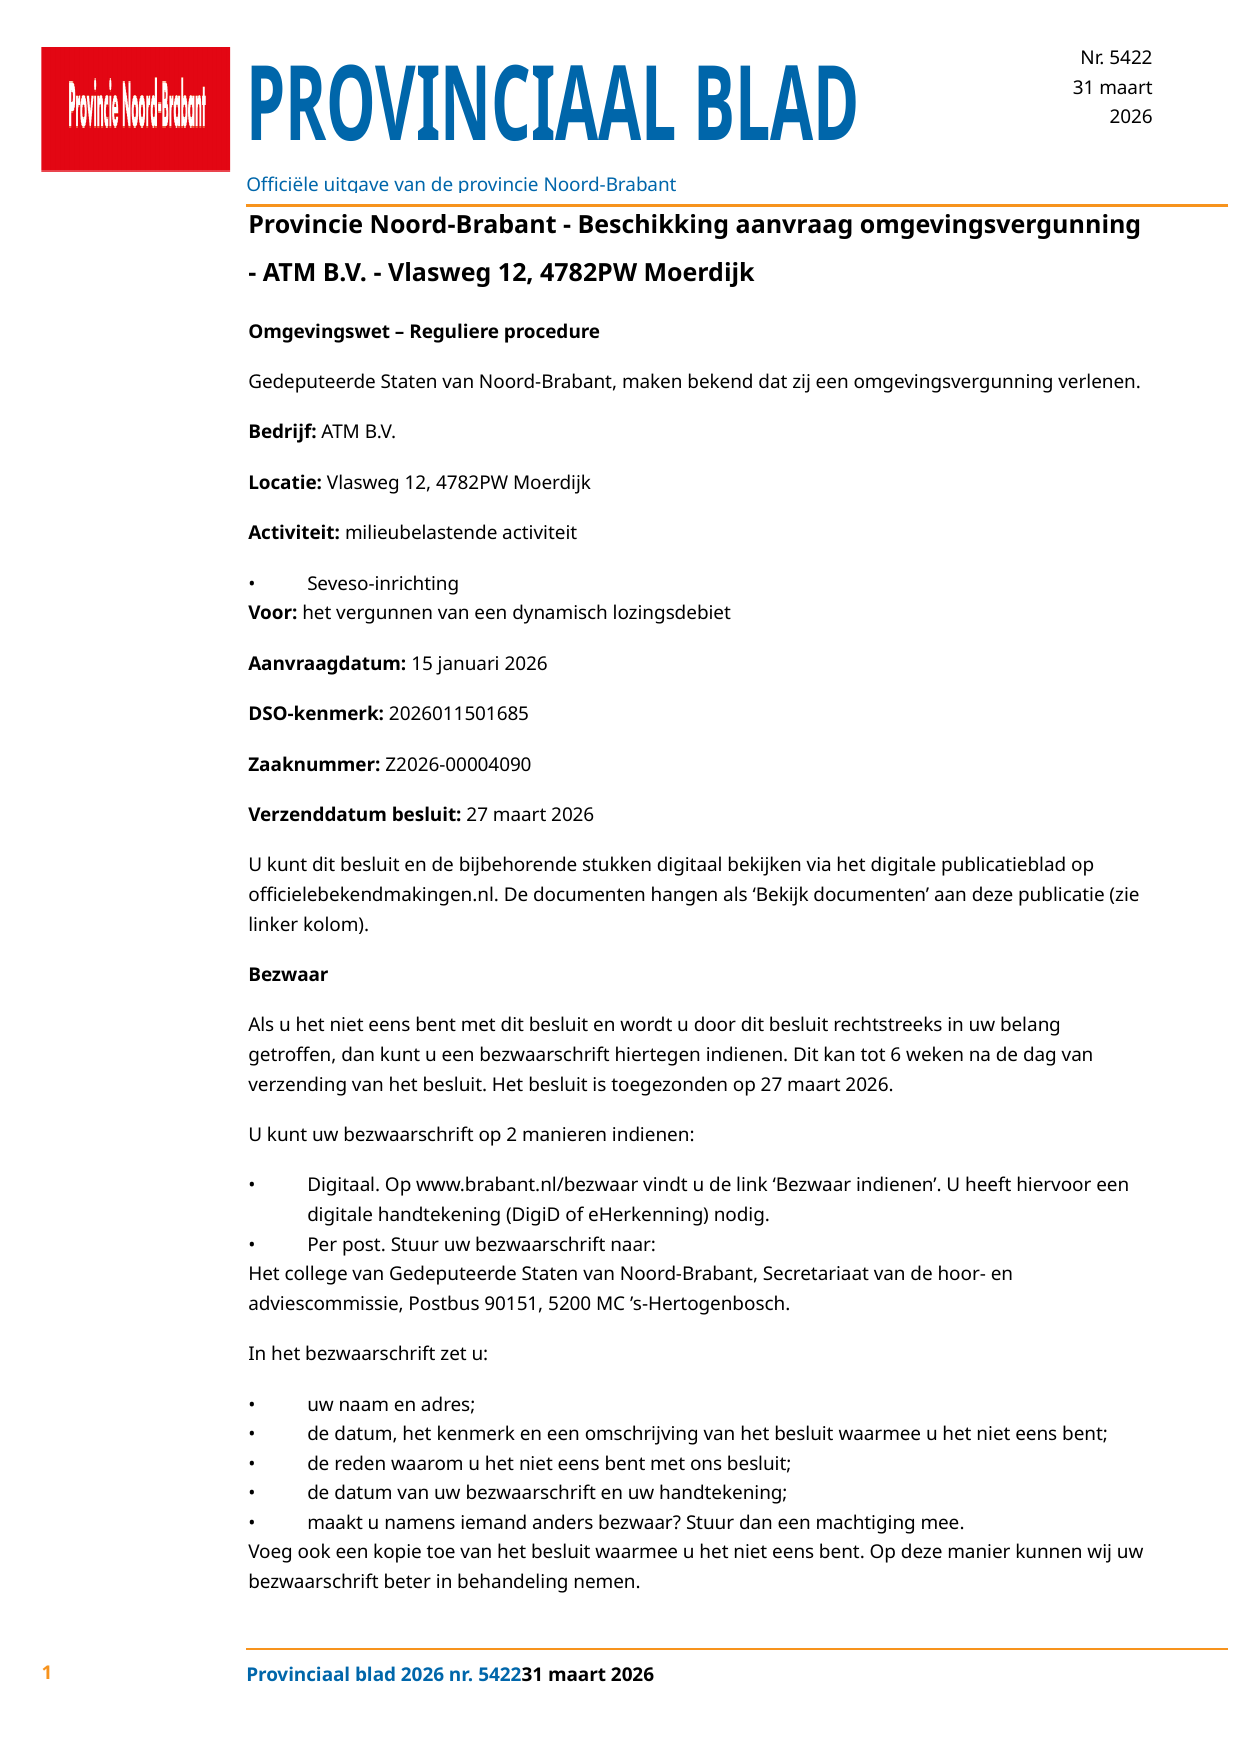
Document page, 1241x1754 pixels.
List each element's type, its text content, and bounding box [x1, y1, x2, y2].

list Digitaal. Op www.brabant.nl/bezwaar vindt u de link ‘Bezwaar indienen’. U heeft hiervoor een digitale handtekening (DigiD of eHerkenning) nodig. [248, 1172, 1152, 1227]
text Bezwaar [248, 961, 1152, 987]
text Als u het niet eens bent met dit besluit en wordt u door dit besluit rechtstreeks in uw belang getroffen, dan kunt u een bezwaarschrift hiertegen indienen. Dit kan tot 6 weken na de dag van verzending van het besluit. Het besluit is toegezonden op 27 maart 2026. [248, 1012, 1152, 1097]
picture [41, 47, 231, 172]
list Seveso-inrichting [248, 570, 1152, 596]
list de datum van uw bezwaarschrift en uw handtekening; [248, 1479, 1152, 1505]
text DSO-kenmerk: 2026011501685 [248, 700, 1152, 726]
text Het college van Gedeputeerde Staten van Noord-Brabant, Secretariaat van de hoor- en adviescommissie, Postbus 90151, 5200 MC ’s‑Hertogenbosch. [248, 1260, 1152, 1316]
text U kunt uw bezwaarschrift op 2 manieren indienen: [248, 1121, 1152, 1147]
text Bedrijf: ATM B.V. [248, 419, 1152, 444]
text Voor: het vergunnen van een dynamisch lozingsdebiet [248, 599, 1152, 625]
text Omgevingswet – Reguliere procedure [248, 318, 1152, 344]
text Verzenddatum besluit: 27 maart 2026 [248, 801, 1152, 827]
list uw naam en adres; [248, 1391, 1152, 1417]
text Provincie Noord-Brabant - Beschikking aanvraag omgevingsvergunning - ATM B.V. - Vlasweg 12, 4782PW Moerdijk [248, 207, 1152, 288]
text Zaaknummer: Z2026-00004090 [248, 751, 1152, 777]
text Activiteit: milieubelastende activiteit [248, 519, 1152, 545]
list de reden waarom u het niet eens bent met ons besluit; [248, 1450, 1152, 1476]
text U kunt dit besluit en de bijbehorende stukken digitaal bekijken via het digitale publicatieblad op officielebekendmakingen.nl. De documenten hangen als ‘Bekijk documenten’ aan deze publicatie (zie linker kolom). [248, 852, 1152, 937]
text Aanvraagdatum: 15 januari 2026 [248, 650, 1152, 676]
list Per post. Stuur uw bezwaarschrift naar: [248, 1231, 1152, 1257]
text In het bezwaarschrift zet u: [248, 1340, 1152, 1366]
list maakt u namens iemand anders bezwaar? Stuur dan een machtiging mee. [248, 1509, 1152, 1535]
text Locatie: Vlasweg 12, 4782PW Moerdijk [248, 469, 1152, 495]
list de datum, het kenmerk en een omschrijving van het besluit waarmee u het niet eens bent; [248, 1420, 1152, 1446]
text Voeg ook een kopie toe van het besluit waarmee u het niet eens bent. Op deze manier kunnen wij uw bezwaarschrift beter in behandeling nemen. [248, 1539, 1152, 1594]
text Gedeputeerde Staten van Noord-Brabant, maken bekend dat zij een omgevingsvergunning verlenen. [248, 368, 1152, 394]
